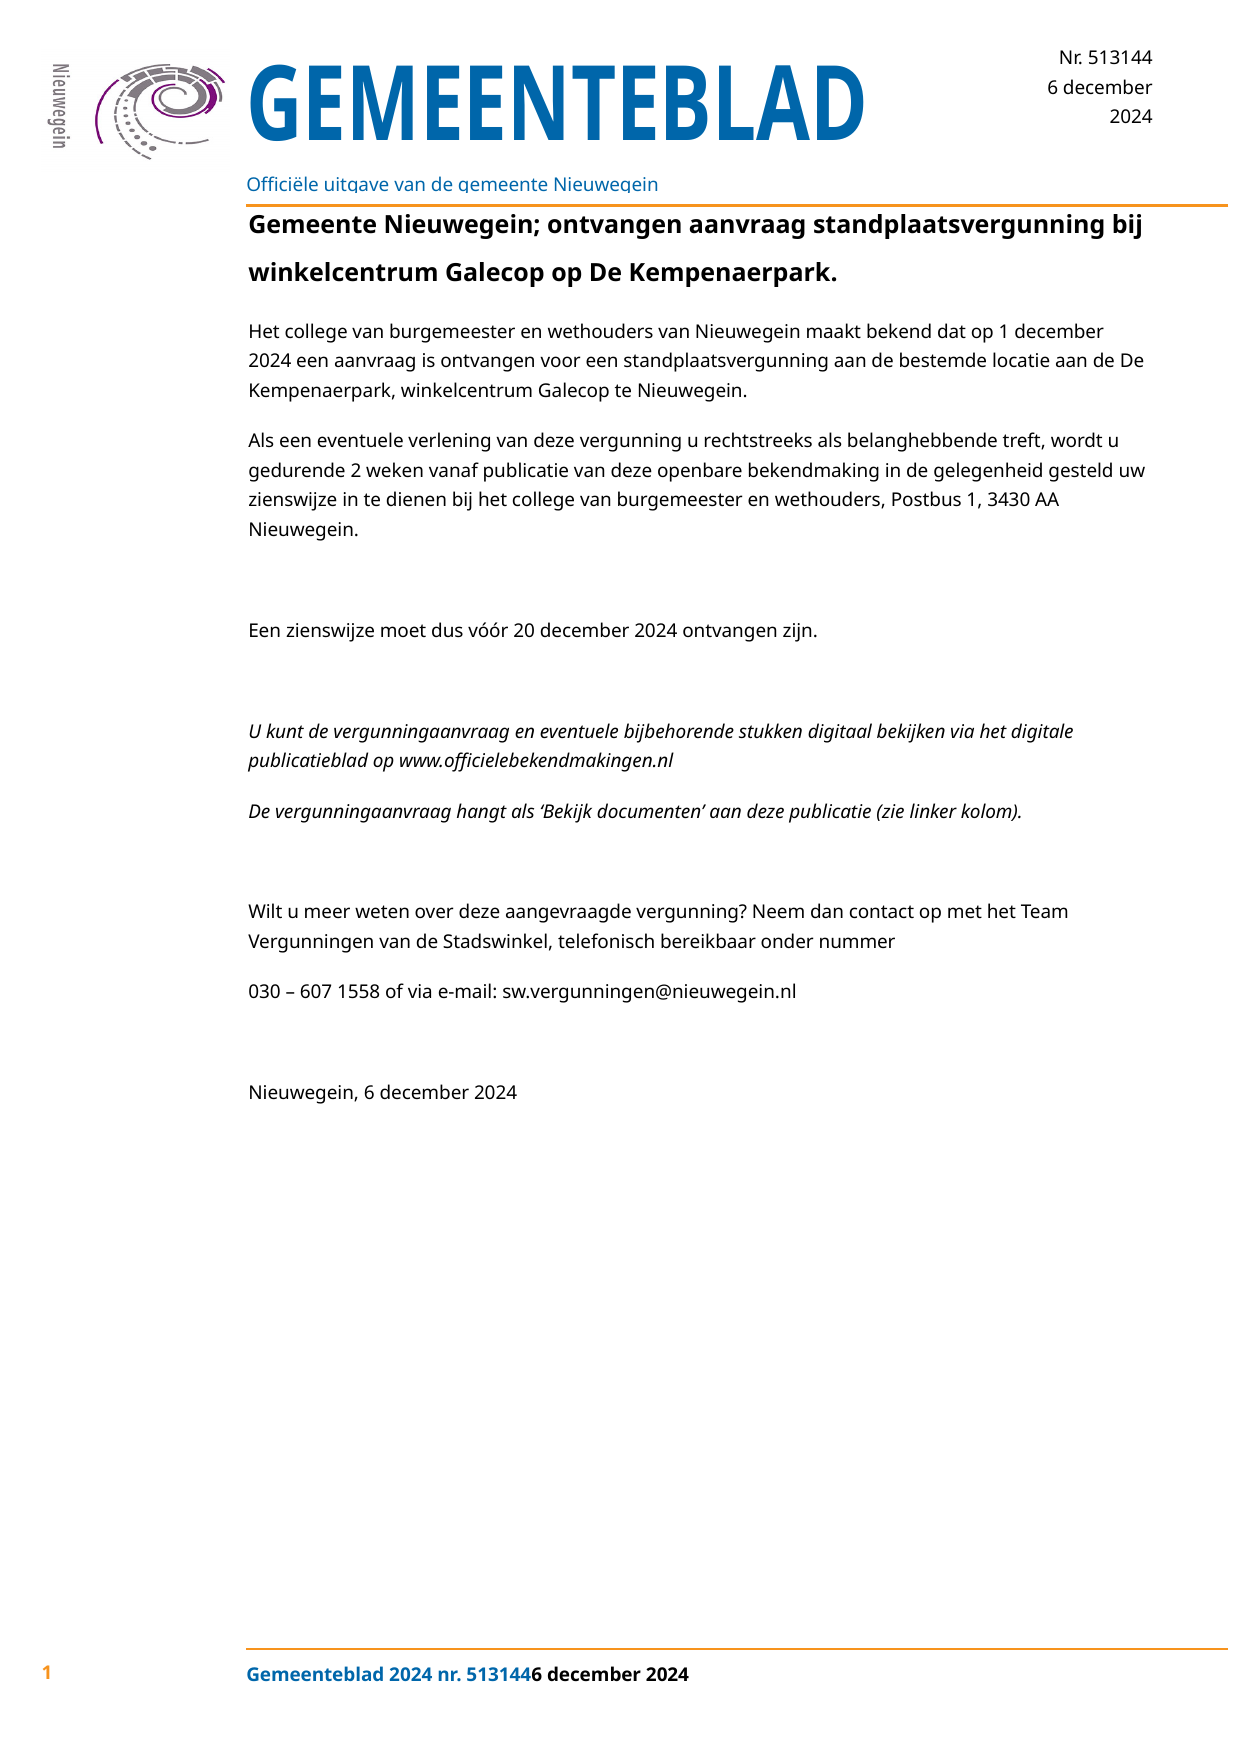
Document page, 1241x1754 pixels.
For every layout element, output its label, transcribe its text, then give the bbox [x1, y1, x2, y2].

text Het college van burgemeester en wethouders van Nieuwegein maakt bekend dat op 1 december 2024 een aanvraag is ontvangen voor een standplaatsvergunning aan de bestemde locatie aan de De Kempenaerpark, winkelcentrum Galecop te Nieuwegein. [248, 318, 1152, 403]
text Een zienswijze moet dus vóór 20 december 2024 ontvangen zijn. [248, 617, 1152, 643]
text 030 – 607 1558 of via e-mail: sw.vergunningen@nieuwegein.nl [248, 979, 1152, 1004]
text Wilt u meer weten over deze aangevraagde vergunning? Neem dan contact op met het Team Vergunningen van de Stadswinkel, telefonisch bereikbaar onder nummer [248, 899, 1152, 954]
text Nieuwegein, 6 december 2024 [248, 1079, 1152, 1105]
text U kunt de vergunningaanvraag en eventuele bijbehorende stukken digitaal bekijken via het digitale publicatieblad op www.officielebekendmakingen.nl [248, 718, 1152, 773]
text De vergunningaanvraag hangt als ‘Bekijk documenten’ aan deze publicatie (zie linker kolom). [248, 798, 1152, 824]
text Gemeente Nieuwegein; ontvangen aanvraag standplaatsvergunning bij winkelcentrum Galecop op De Kempenaerpark. [248, 207, 1152, 288]
text Als een eventuele verlening van deze vergunning u rechtstreeks als belanghebbende treft, wordt u gedurende 2 weken vanaf publicatie van deze openbare bekendmaking in de gelegenheid gesteld uw zienswijze in te dienen bij het college van burgemeester en wethouders, Postbus 1, 3430 AA Nieuwegein. [248, 427, 1152, 542]
picture [41, 47, 231, 172]
